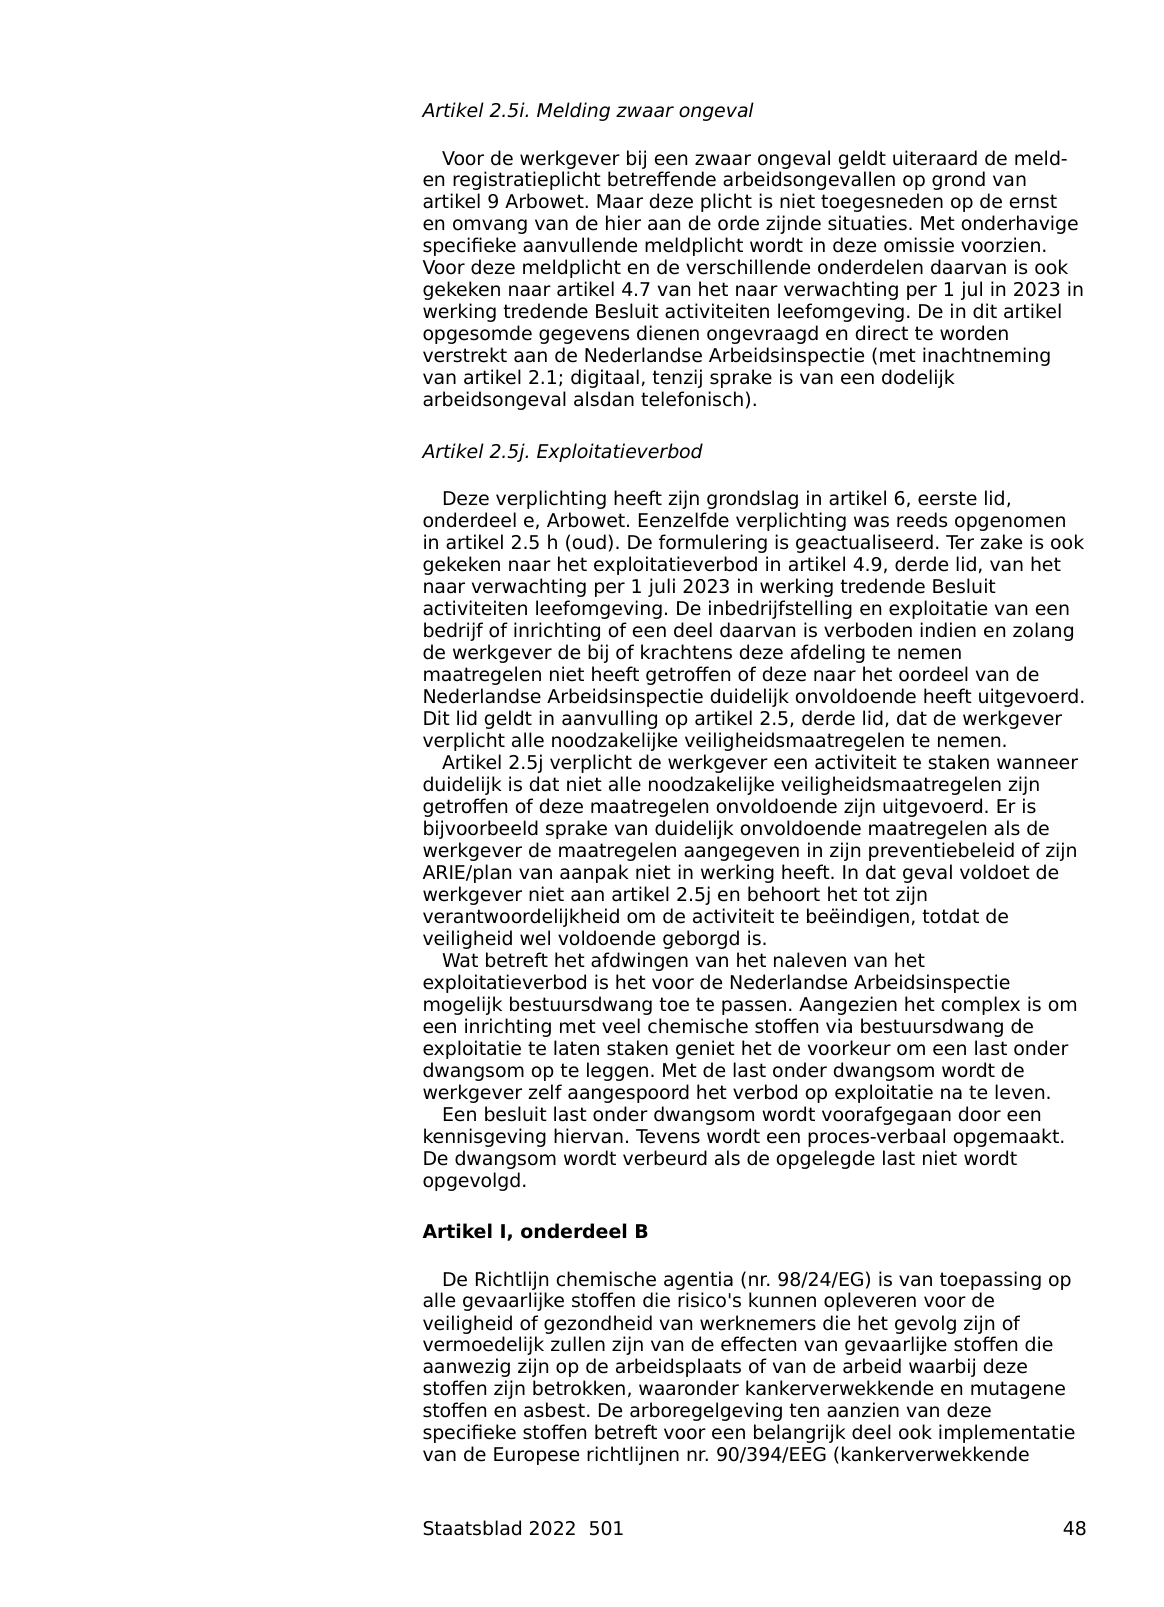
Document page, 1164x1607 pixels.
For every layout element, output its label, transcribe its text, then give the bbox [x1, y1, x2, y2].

text Een besluit last onder dwangsom wordt voorafgegaan door een kennisgeving hiervan. Tevens wordt een proces-verbaal opgemaakt. De dwangsom wordt verbeurd als de opgelegde last niet wordt opgevolgd. [422, 1103, 1087, 1191]
subtitle Artikel I, onderdeel B [422, 1221, 1087, 1243]
text Voor de werkgever bij een zwaar ongeval geldt uiteraard de meld- en registratieplicht betreffende arbeidsongevallen op grond van artikel 9 Arbowet. Maar deze plicht is niet toegesneden op de ernst en omvang van de hier aan de orde zijnde situaties. Met onderhavige specifieke aanvullende meldplicht wordt in deze omissie voorzien. Voor deze meldplicht en de verschillende onderdelen daarvan is ook gekeken naar artikel 4.7 van het naar verwachting per 1 jul in 2023 in werking tredende Besluit activiteiten leefomgeving. De in dit artikel opgesomde gegevens dienen ongevraagd en direct te worden verstrekt aan de Nederlandse Arbeidsinspectie (met inachtneming van artikel 2.1; digitaal, tenzij sprake is van een dodelijk arbeidsongeval alsdan telefonisch). [422, 147, 1087, 411]
text Artikel 2.5j verplicht de werkgever een activiteit te staken wanneer duidelijk is dat niet alle noodzakelijke veiligheidsmaatregelen zijn getroffen of deze maatregelen onvoldoende zijn uitgevoerd. Er is bijvoorbeeld sprake van duidelijk onvoldoende maatregelen als de werkgever de maatregelen aangegeven in zijn preventiebeleid of zijn ARIE/plan van aanpak niet in werking heeft. In dat geval voldoet de werkgever niet aan artikel 2.5j en behoort het tot zijn verantwoordelijkheid om de activiteit te beëindigen, totdat de veiligheid wel voldoende geborgd is. [422, 752, 1087, 950]
text Wat betreft het afdwingen van het naleven van het exploitatieverbod is het voor de Nederlandse Arbeidsinspectie mogelijk bestuursdwang toe te passen. Aangezien het complex is om een inrichting met veel chemische stoffen via bestuursdwang de exploitatie te laten staken geniet het de voorkeur om een last onder dwangsom op te leggen. Met de last onder dwangsom wordt de werkgever zelf aangespoord het verbod op exploitatie na te leven. [422, 950, 1087, 1103]
subtitle Artikel 2.5i. Melding zwaar ongeval [422, 100, 1087, 122]
text Deze verplichting heeft zijn grondslag in artikel 6, eerste lid, onderdeel e, Arbowet. Eenzelfde verplichting was reeds opgenomen in artikel 2.5 h (oud). De formulering is geactualiseerd. Ter zake is ook gekeken naar het exploitatieverbod in artikel 4.9, derde lid, van het naar verwachting per 1 juli 2023 in werking tredende Besluit activiteiten leefomgeving. De inbedrijfstelling en exploitatie van een bedrijf of inrichting of een deel daarvan is verboden indien en zolang de werkgever de bij of krachtens deze afdeling te nemen maatregelen niet heeft getroffen of deze naar het oordeel van de Nederlandse Arbeidsinspectie duidelijk onvoldoende heeft uitgevoerd. Dit lid geldt in aanvulling op artikel 2.5, derde lid, dat de werkgever verplicht alle noodzakelijke veiligheidsmaatregelen te nemen. [422, 488, 1087, 752]
text De Richtlijn chemische agentia (nr. 98/24/EG) is van toepassing op alle gevaarlijke stoffen die risico's kunnen opleveren voor de veiligheid of gezondheid van werknemers die het gevolg zijn of vermoedelijk zullen zijn van de effecten van gevaarlijke stoffen die aanwezig zijn op de arbeidsplaats of van de arbeid waarbij deze stoffen zijn betrokken, waaronder kankerverwekkende en mutagene stoffen en asbest. De arboregelgeving ten aanzien van deze specifieke stoffen betreft voor een belangrijk deel ook implementatie van de Europese richtlijnen nr. 90/394/EEG (kankerverwekkende [422, 1268, 1087, 1466]
subtitle Artikel 2.5j. Exploitatieverbod [422, 441, 1087, 463]
